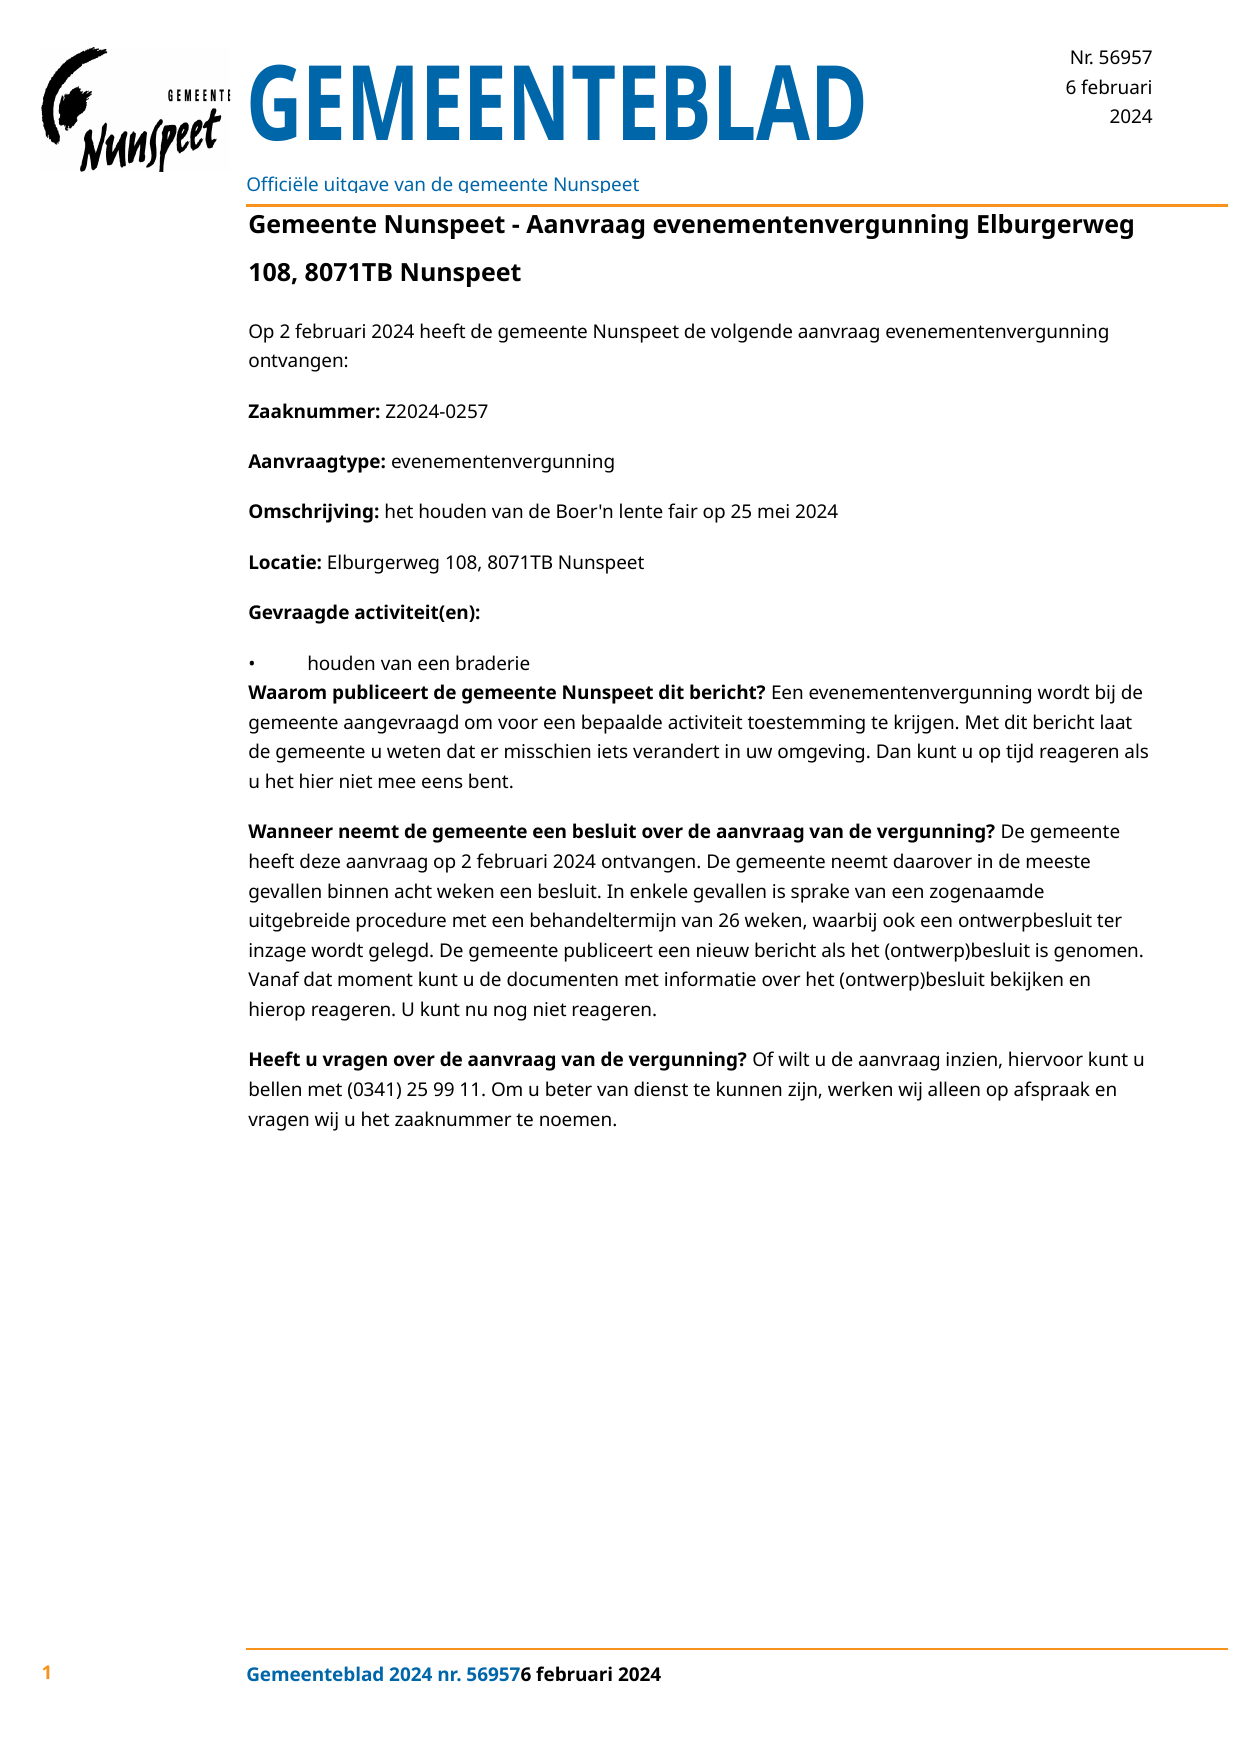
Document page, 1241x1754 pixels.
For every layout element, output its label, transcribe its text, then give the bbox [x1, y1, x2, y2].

text Op 2 februari 2024 heeft de gemeente Nunspeet de volgende aanvraag evenementenvergunning ontvangen: [248, 318, 1152, 373]
text Omschrijving: het houden van de Boer'n lente fair op 25 mei 2024 [248, 499, 1152, 524]
text Gevraagde activiteit(en): [248, 599, 1152, 625]
list houden van een braderie [248, 650, 1152, 676]
text Wanneer neemt de gemeente een besluit over de aanvraag van de vergunning? De gemeente heeft deze aanvraag op 2 februari 2024 ontvangen. De gemeente neemt daarover in de meeste gevallen binnen acht weken een besluit. In enkele gevallen is sprake van een zogenaamde uitgebreide procedure met een behandeltermijn van 26 weken, waarbij ook een ontwerpbesluit ter inzage wordt gelegd. De gemeente publiceert een nieuw bericht als het (ontwerp)besluit is genomen. Vanaf dat moment kunt u de documenten met informatie over het (ontwerp)besluit bekijken en hierop reageren. U kunt nu nog niet reageren. [248, 819, 1152, 1022]
text Heeft u vragen over de aanvraag van de vergunning? Of wilt u de aanvraag inzien, hiervoor kunt u bellen met (0341) 25 99 11. Om u beter van dienst te kunnen zijn, werken wij alleen op afspraak en vragen wij u het zaaknummer te noemen. [248, 1047, 1152, 1132]
text Locatie: Elburgerweg 108, 8071TB Nunspeet [248, 549, 1152, 575]
picture [41, 47, 231, 172]
text Aanvraagtype: evenementenvergunning [248, 448, 1152, 474]
text Gemeente Nunspeet - Aanvraag evenementenvergunning Elburgerweg 108, 8071TB Nunspeet [248, 207, 1152, 288]
text Waarom publiceert de gemeente Nunspeet dit bericht? Een evenementenvergunning wordt bij de gemeente aangevraagd om voor een bepaalde activiteit toestemming te krijgen. Met dit bericht laat de gemeente u weten dat er misschien iets verandert in uw omgeving. Dan kunt u op tijd reageren als u het hier niet mee eens bent. [248, 679, 1152, 794]
text Zaaknummer: Z2024-0257 [248, 398, 1152, 424]
